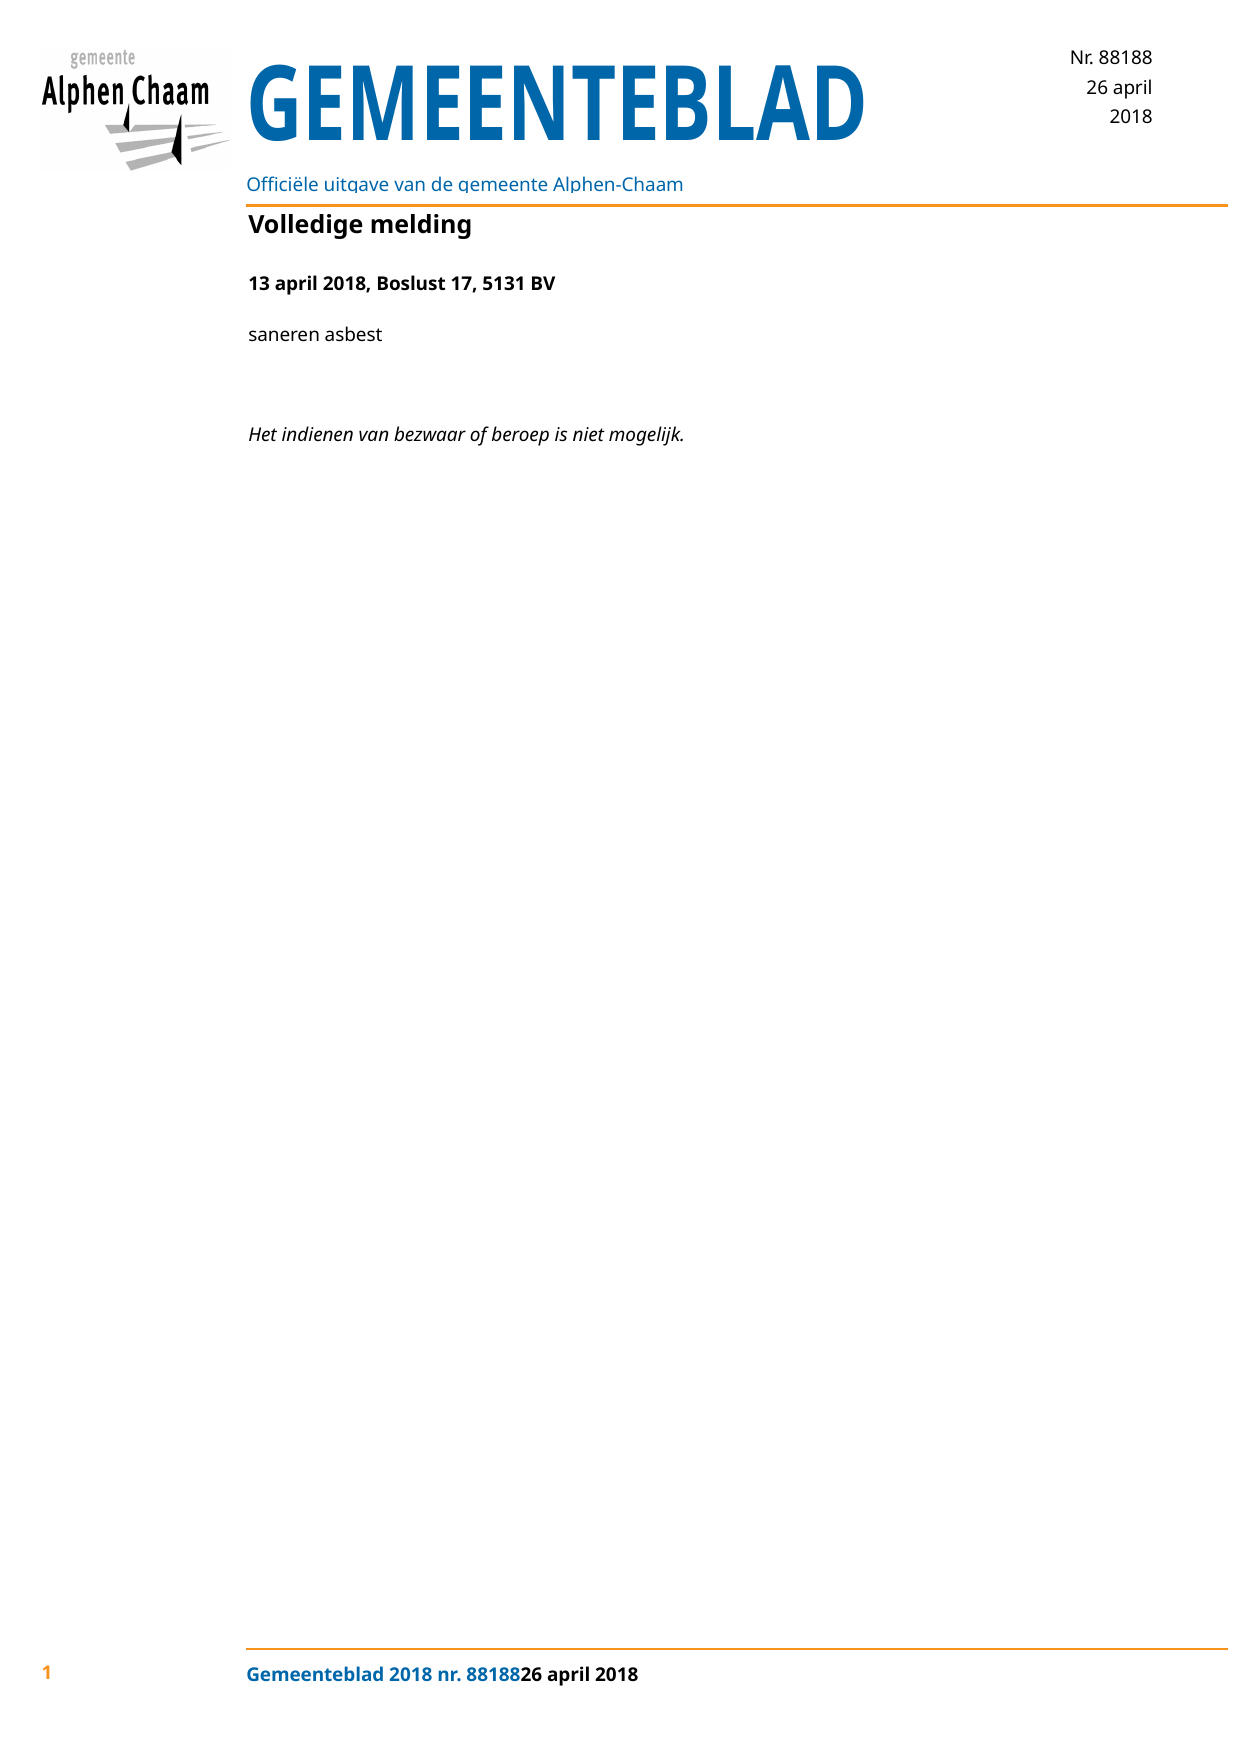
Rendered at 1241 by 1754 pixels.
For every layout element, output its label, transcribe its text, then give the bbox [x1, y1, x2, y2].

picture [41, 47, 231, 172]
text Volledige melding [248, 207, 1152, 241]
text Het indienen van bezwaar of beroep is niet mogelijk. [248, 422, 1152, 447]
text 13 april 2018, Boslust 17, 5131 BV [248, 270, 1152, 296]
text saneren asbest [248, 321, 1152, 346]
